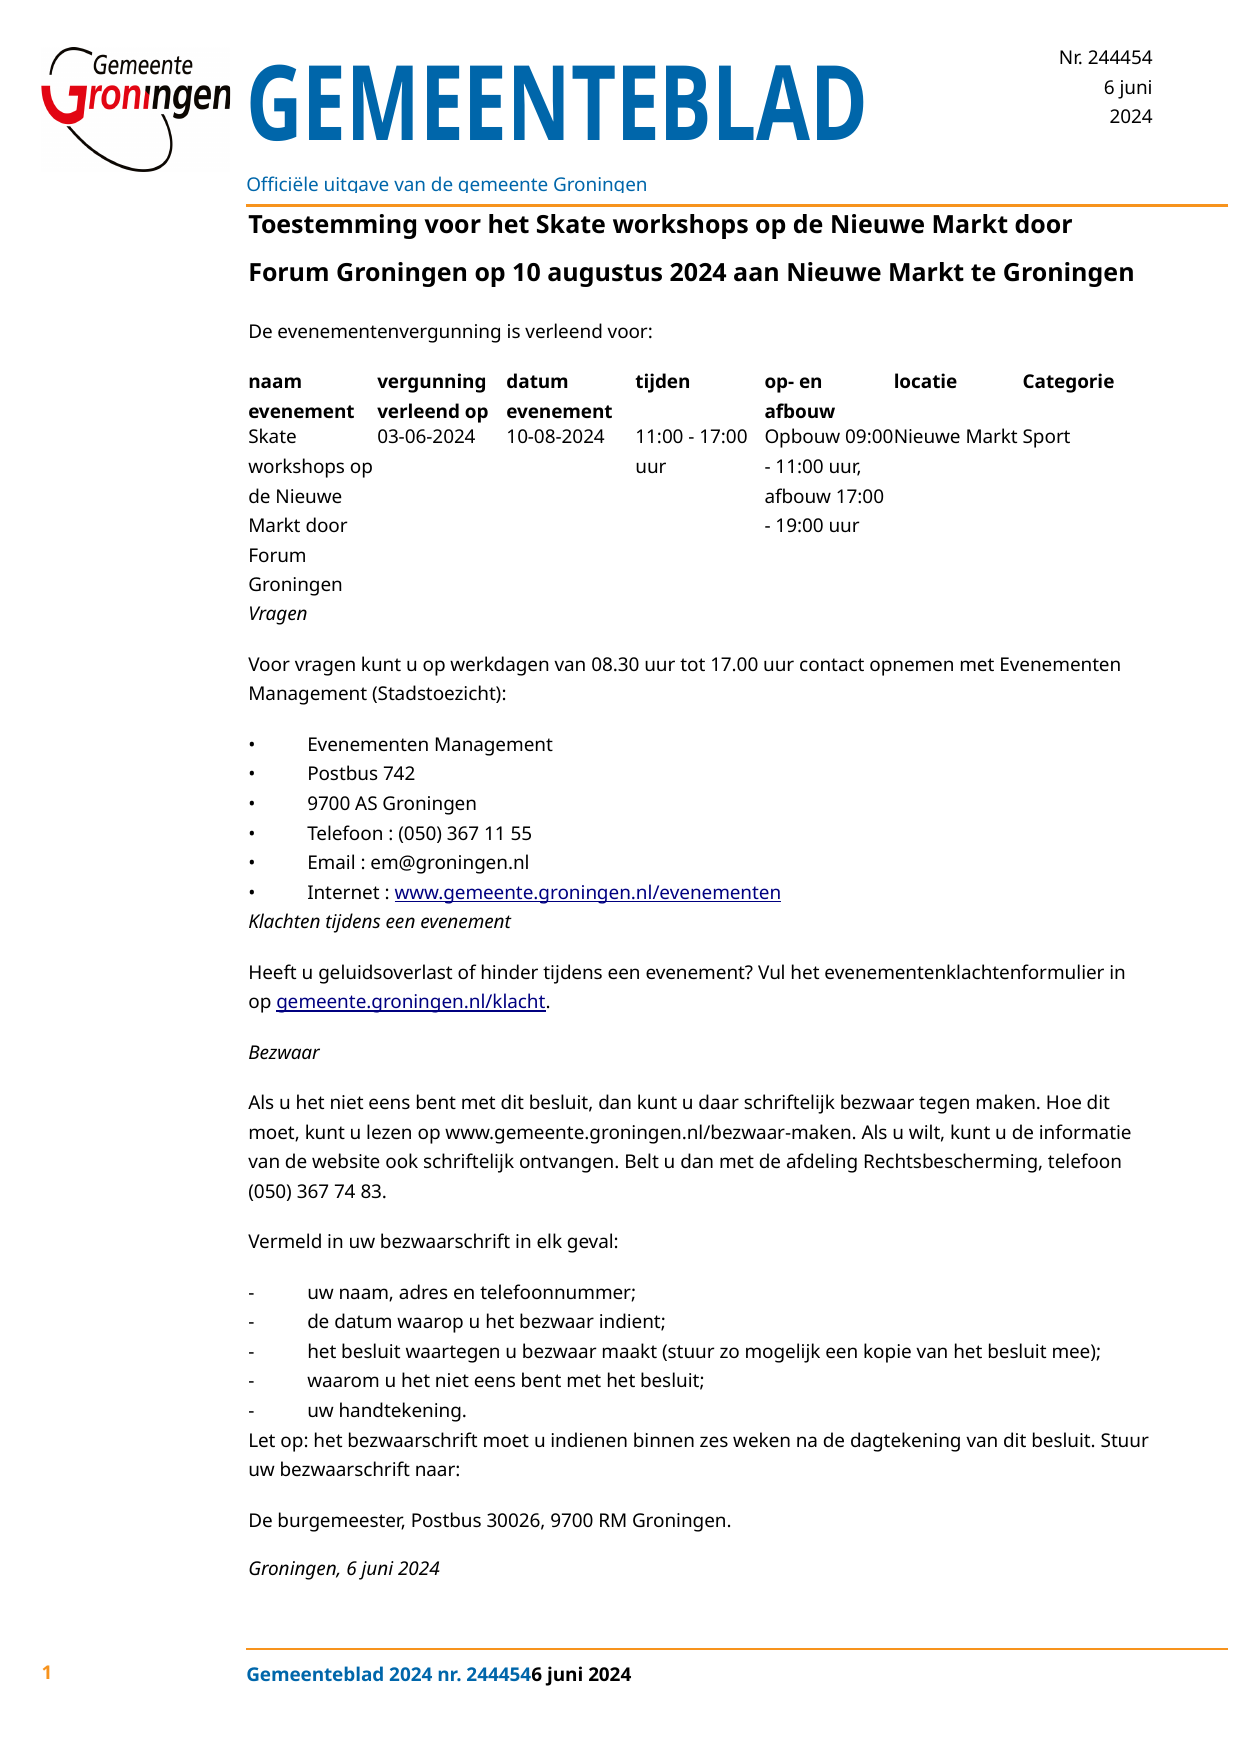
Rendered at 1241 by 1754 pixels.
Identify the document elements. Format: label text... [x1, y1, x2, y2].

list Postbus 742 [248, 761, 1152, 786]
text Heeft u geluidsoverlast of hinder tijdens een evenement? Vul het evenementenklachtenformulier in op gemeente.groningen.nl/klacht. [248, 959, 1152, 1014]
text Als u het niet eens bent met dit besluit, dan kunt u daar schriftelijk bezwaar tegen maken. Hoe dit moet, kunt u lezen op www.gemeente.groningen.nl/bezwaar-maken. Als u wilt, kunt u de informatie van de website ook schriftelijk ontvangen. Belt u dan met de afdeling Rechtsbescherming, telefoon (050) 367 74 83. [248, 1089, 1152, 1204]
list Evenementen Management [248, 731, 1152, 757]
table_header Categorie [1023, 369, 1152, 424]
table_cell Skate workshops op de Nieuwe Markt door Forum Groningen [248, 424, 377, 597]
list de datum waarop u het bezwaar indient; [248, 1308, 1152, 1334]
text Vragen [248, 601, 1152, 626]
picture [41, 47, 231, 172]
table_cell 10-08-2024 [506, 424, 635, 597]
list Email : em@groningen.nl [248, 849, 1152, 875]
list waarom u het niet eens bent met het besluit; [248, 1368, 1152, 1393]
table_header op- en afbouw [764, 369, 893, 424]
list Telefoon : (050) 367 11 55 [248, 820, 1152, 846]
text Klachten tijdens een evenement [248, 908, 1152, 934]
list 9700 AS Groningen [248, 790, 1152, 816]
text Voor vragen kunt u op werkdagen van 08.30 uur tot 17.00 uur contact opnemen met Evenementen Management (Stadstoezicht): [248, 651, 1152, 706]
table_cell Nieuwe Markt [894, 424, 1022, 597]
text Bezwaar [248, 1039, 1152, 1065]
table_cell 11:00 - 17:00 uur [635, 424, 764, 597]
table_header vergunning verleend op [377, 369, 506, 424]
text Groningen, 6 juni 2024 [248, 1555, 1152, 1580]
table_cell 03-06-2024 [377, 424, 506, 597]
list uw handtekening. [248, 1397, 1152, 1423]
table_header locatie [894, 369, 1022, 424]
list het besluit waartegen u bezwaar maakt (stuur zo mogelijk een kopie van het besluit mee); [248, 1338, 1152, 1364]
table_cell Opbouw 09:00 - 11:00 uur, afbouw 17:00 - 19:00 uur [764, 424, 893, 597]
text De evenementenvergunning is verleend voor: [248, 318, 1152, 344]
list uw naam, adres en telefoonnummer; [248, 1279, 1152, 1305]
text De burgemeester, Postbus 30026, 9700 RM Groningen. [248, 1507, 1152, 1533]
table_cell Sport [1023, 424, 1152, 597]
table_header datum evenement [506, 369, 635, 424]
table_header tijden [635, 369, 764, 424]
list Internet : www.gemeente.groningen.nl/evenementen [248, 879, 1152, 905]
text Let op: het bezwaarschrift moet u indienen binnen zes weken na de dagtekening van dit besluit. Stuur uw bezwaarschrift naar: [248, 1427, 1152, 1482]
table_header naam evenement [248, 369, 377, 424]
text Toestemming voor het Skate workshops op de Nieuwe Markt door Forum Groningen op 10 augustus 2024 aan Nieuwe Markt te Groningen [248, 207, 1152, 288]
text Vermeld in uw bezwaarschrift in elk geval: [248, 1228, 1152, 1254]
